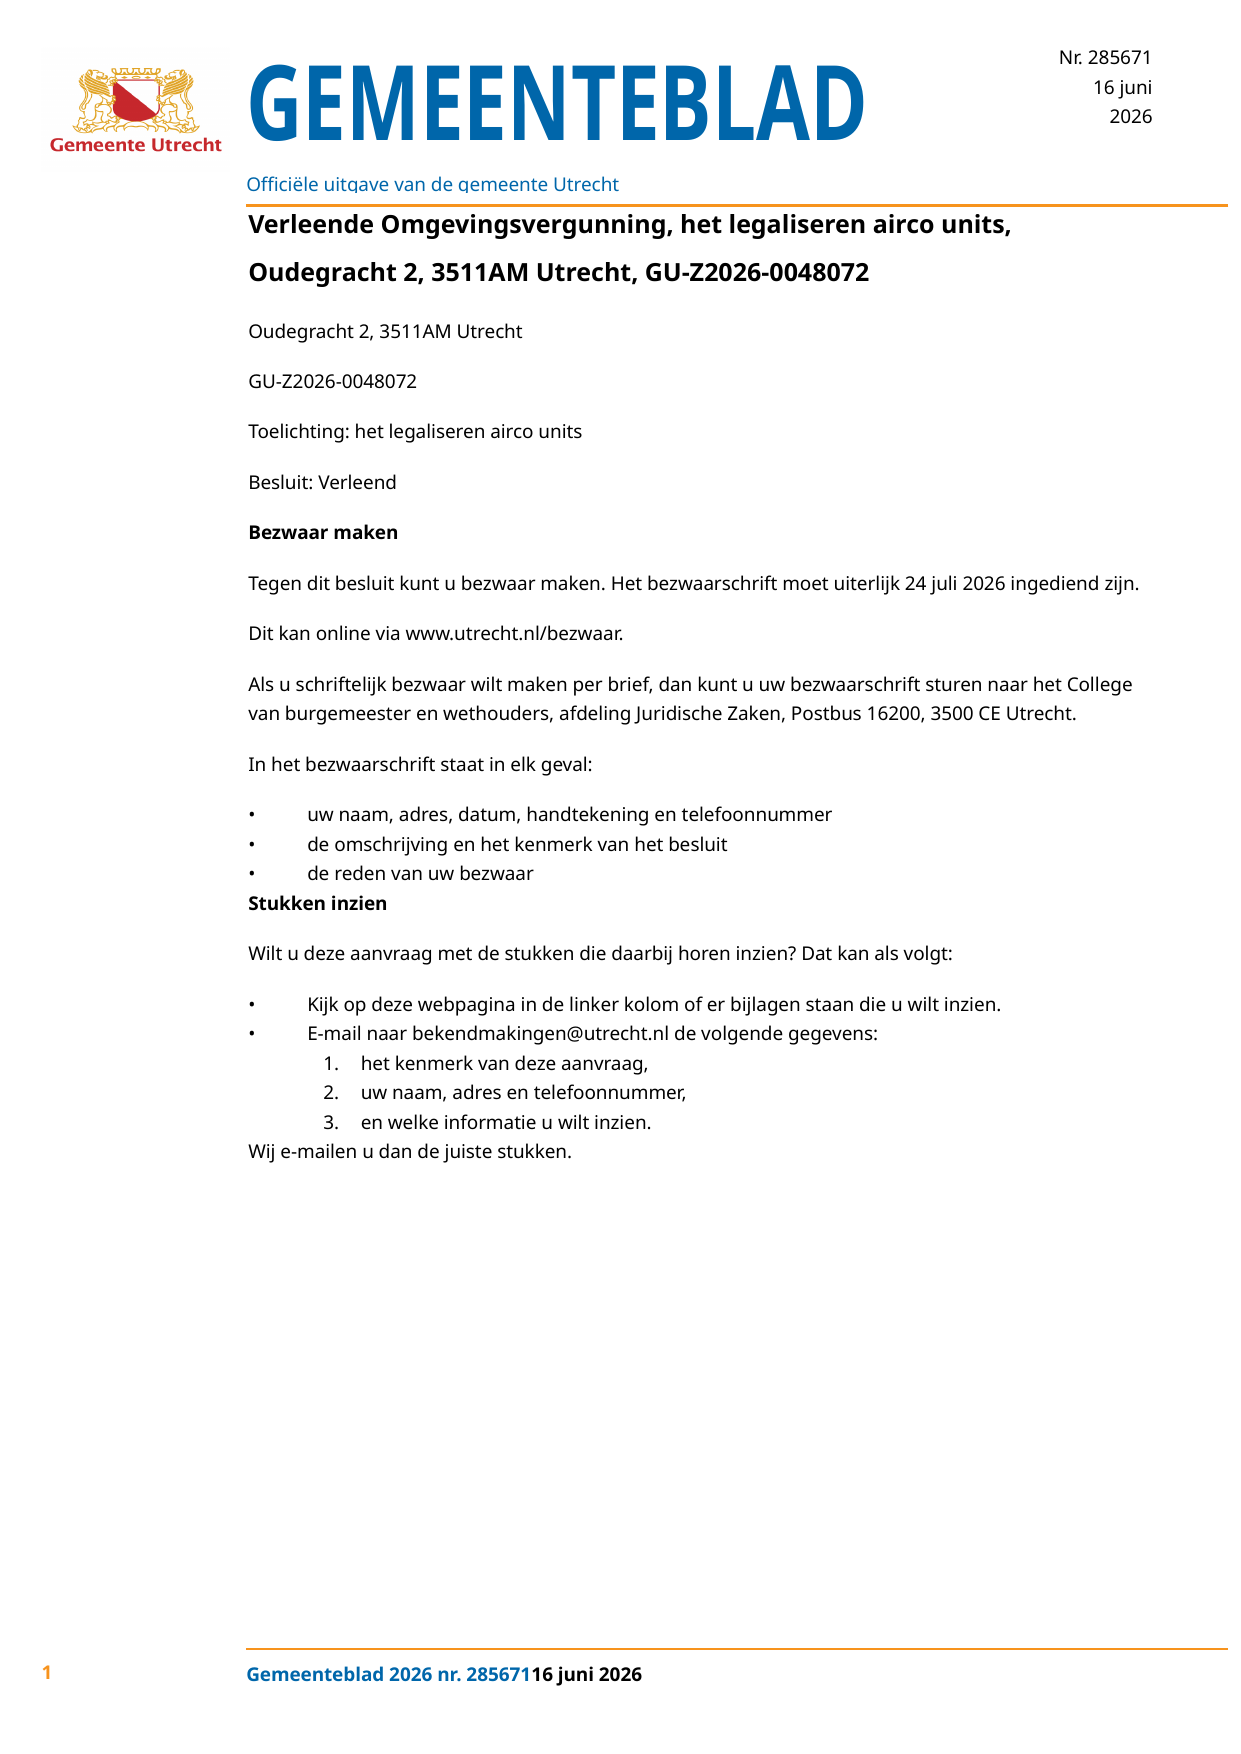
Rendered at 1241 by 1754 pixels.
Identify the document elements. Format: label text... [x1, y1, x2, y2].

text Toelichting: het legaliseren airco units [248, 419, 1152, 444]
text Wij e-mailen u dan de juiste stukken. [248, 1139, 1152, 1164]
text Wilt u deze aanvraag met de stukken die daarbij horen inzien? Dat kan als volgt: [248, 940, 1152, 966]
text Besluit: Verleend [248, 469, 1152, 495]
text Stukken inzien [248, 890, 1152, 916]
text In het bezwaarschrift staat in elk geval: [248, 751, 1152, 777]
text Tegen dit besluit kunt u bezwaar maken. Het bezwaarschrift moet uiterlijk 24 juli 2026 ingediend zijn. [248, 570, 1152, 596]
list E-mail naar bekendmakingen@utrecht.nl de volgende gegevens: [248, 1020, 1152, 1046]
text Bezwaar maken [248, 519, 1152, 545]
text Dit kan online via www.utrecht.nl/bezwaar. [248, 620, 1152, 646]
list uw naam, adres, datum, handtekening en telefoonnummer [248, 801, 1152, 827]
list en welke informatie u wilt inzien. [323, 1109, 1152, 1135]
picture [41, 47, 231, 172]
text Oudegracht 2, 3511AM Utrecht [248, 318, 1152, 344]
list de omschrijving en het kenmerk van het besluit [248, 831, 1152, 857]
list de reden van uw bezwaar [248, 860, 1152, 886]
text Als u schriftelijk bezwaar wilt maken per brief, dan kunt u uw bezwaarschrift sturen naar het College van burgemeester en wethouders, afdeling Juridische Zaken, Postbus 16200, 3500 CE Utrecht. [248, 671, 1152, 726]
list het kenmerk van deze aanvraag, [323, 1050, 1152, 1076]
list Kijk op deze webpagina in de linker kolom of er bijlagen staan die u wilt inzien. [248, 991, 1152, 1017]
list uw naam, adres en telefoonnummer, [323, 1079, 1152, 1105]
text Verleende Omgevingsvergunning, het legaliseren airco units, Oudegracht 2, 3511AM Utrecht, GU-Z2026-0048072 [248, 207, 1152, 288]
text GU-Z2026-0048072 [248, 368, 1152, 394]
